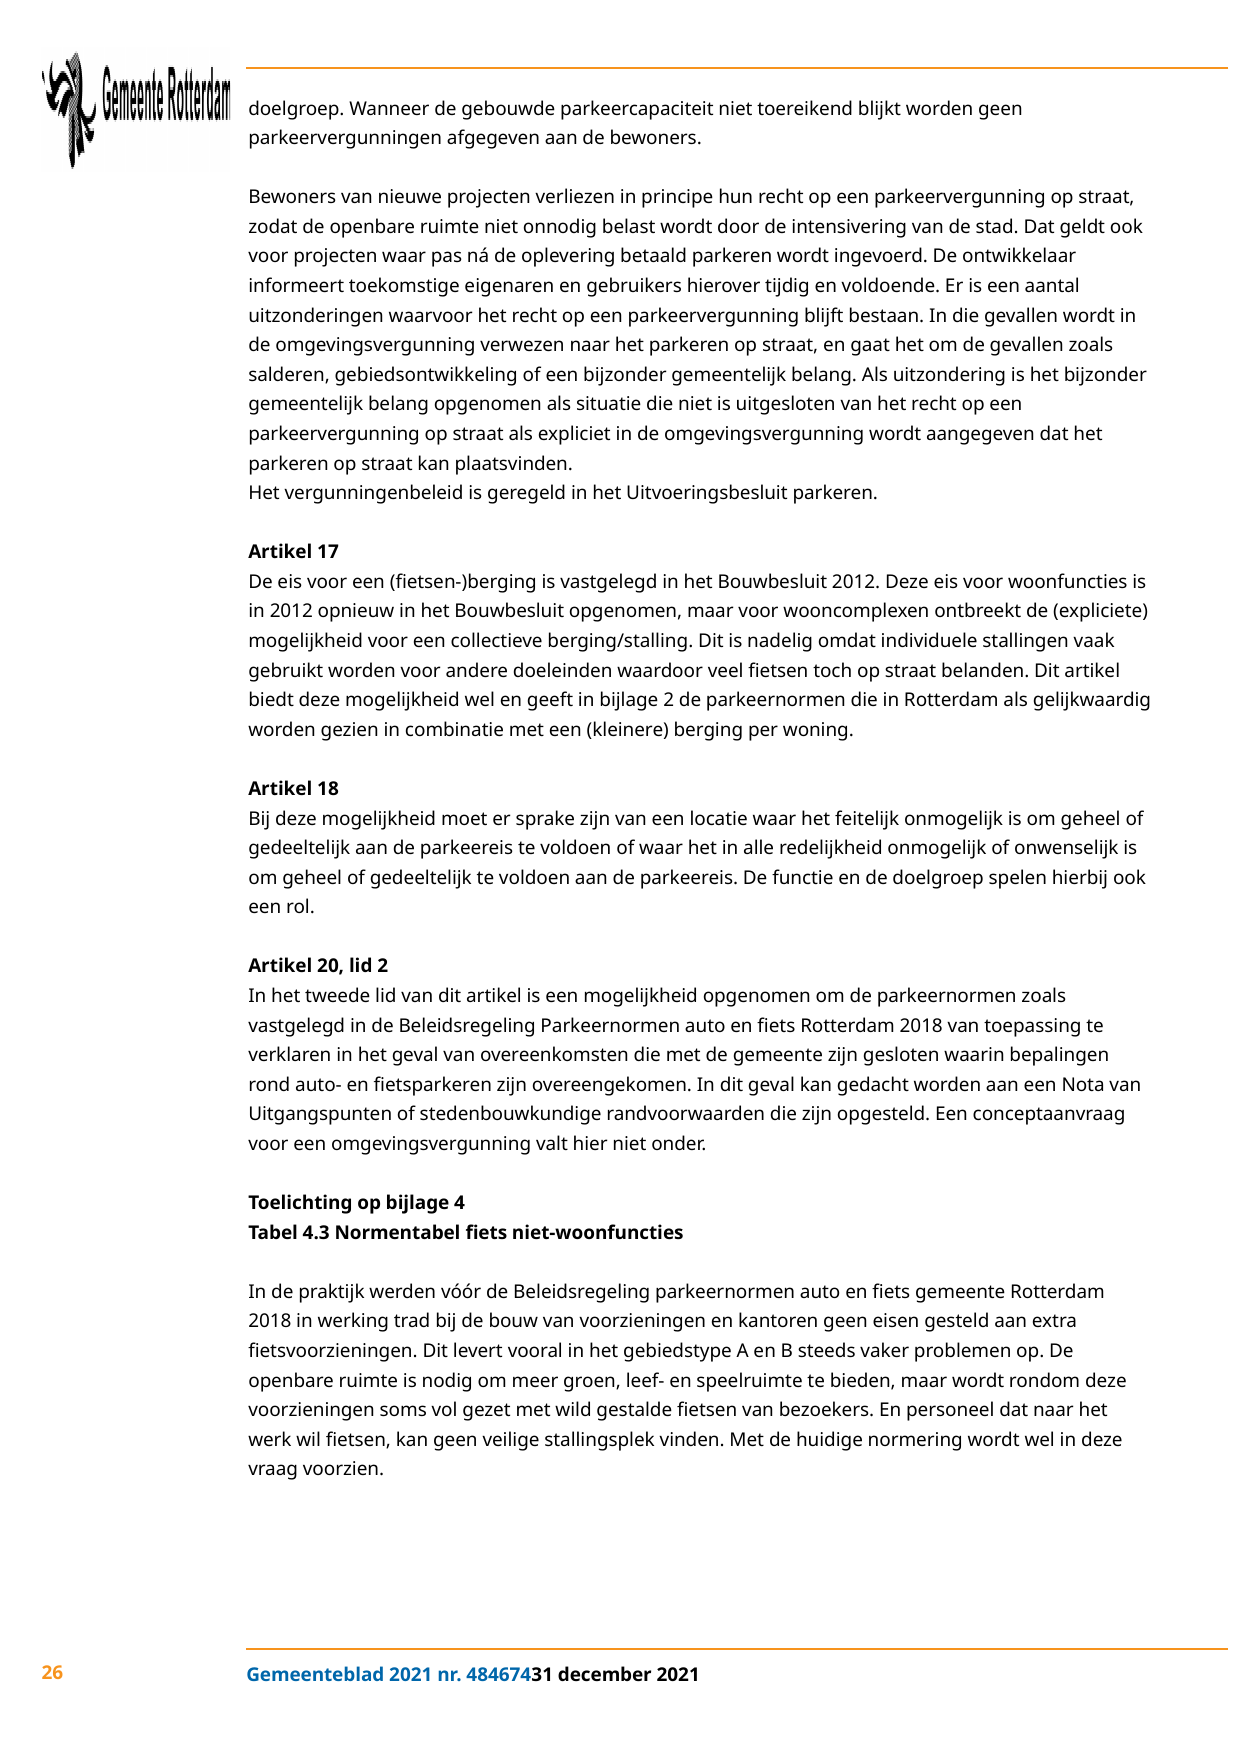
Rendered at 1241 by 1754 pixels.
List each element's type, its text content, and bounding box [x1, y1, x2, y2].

text In het tweede lid van dit artikel is een mogelijkheid opgenomen om de parkeernormen zoals vastgelegd in de Beleidsregeling Parkeernormen auto en fiets Rotterdam 2018 van toepassing te verklaren in het geval van overeenkomsten die met de gemeente zijn gesloten waarin bepalingen rond auto- en fietsparkeren zijn overeengekomen. In dit geval kan gedacht worden aan een Nota van Uitgangspunten of stedenbouwkundige randvoorwaarden die zijn opgesteld. Een conceptaanvraag voor een omgevingsvergunning valt hier niet onder. [248, 982, 1152, 1156]
text In de praktijk werden vóór de Beleidsregeling parkeernormen auto en fiets gemeente Rotterdam 2018 in werking trad bij de bouw van voorzieningen en kantoren geen eisen gesteld aan extra fietsvoorzieningen. Dit levert vooral in het gebiedstype A en B steeds vaker problemen op. De openbare ruimte is nodig om meer groen, leef- en speelruimte te bieden, maar wordt rondom deze voorzieningen soms vol gezet met wild gestalde fietsen van bezoekers. En personeel dat naar het werk wil fietsen, kan geen veilige stallingsplek vinden. Met de huidige normering wordt wel in deze vraag voorzien. [248, 1278, 1152, 1481]
text Toelichting op bijlage 4 [248, 1189, 1152, 1215]
text Bij deze mogelijkheid moet er sprake zijn van een locatie waar het feitelijk onmogelijk is om geheel of gedeeltelijk aan de parkeereis te voldoen of waar het in alle redelijkheid onmogelijk of onwenselijk is om geheel of gedeeltelijk te voldoen aan de parkeereis. De functie en de doelgroep spelen hierbij ook een rol. [248, 805, 1152, 919]
text Tabel 4.3 Normentabel fiets niet-woonfuncties [248, 1219, 1152, 1245]
picture [41, 47, 231, 172]
text Artikel 17 [248, 538, 1152, 564]
text Artikel 20, lid 2 [248, 953, 1152, 978]
text De eis voor een (fietsen-)berging is vastgelegd in het Bouwbesluit 2012. Deze eis voor woonfuncties is in 2012 opnieuw in het Bouwbesluit opgenomen, maar voor wooncomplexen ontbreekt de (expliciete) mogelijkheid voor een collectieve berging/stalling. Dit is nadelig omdat individuele stallingen vaak gebruikt worden voor andere doeleinden waardoor veel fietsen toch op straat belanden. Dit artikel biedt deze mogelijkheid wel en geeft in bijlage 2 de parkeernormen die in Rotterdam als gelijkwaardig worden gezien in combinatie met een (kleinere) berging per woning. [248, 568, 1152, 742]
text Het vergunningenbeleid is geregeld in het Uitvoeringsbesluit parkeren. [248, 479, 1152, 505]
text doelgroep. Wanneer de gebouwde parkeercapaciteit niet toereikend blijkt worden geen parkeervergunningen afgegeven aan de bewoners. [248, 95, 1152, 150]
text Bewoners van nieuwe projecten verliezen in principe hun recht op een parkeervergunning op straat, zodat de openbare ruimte niet onnodig belast wordt door de intensivering van de stad. Dat geldt ook voor projecten waar pas ná de oplevering betaald parkeren wordt ingevoerd. De ontwikkelaar informeert toekomstige eigenaren en gebruikers hierover tijdig en voldoende. Er is een aantal uitzonderingen waarvoor het recht op een parkeervergunning blijft bestaan. In die gevallen wordt in de omgevingsvergunning verwezen naar het parkeren op straat, en gaat het om de gevallen zoals salderen, gebiedsontwikkeling of een bijzonder gemeentelijk belang. Als uitzondering is het bijzonder gemeentelijk belang opgenomen als situatie die niet is uitgesloten van het recht op een parkeervergunning op straat als expliciet in de omgevingsvergunning wordt aangegeven dat het parkeren op straat kan plaatsvinden. [248, 183, 1152, 476]
text Artikel 18 [248, 775, 1152, 801]
